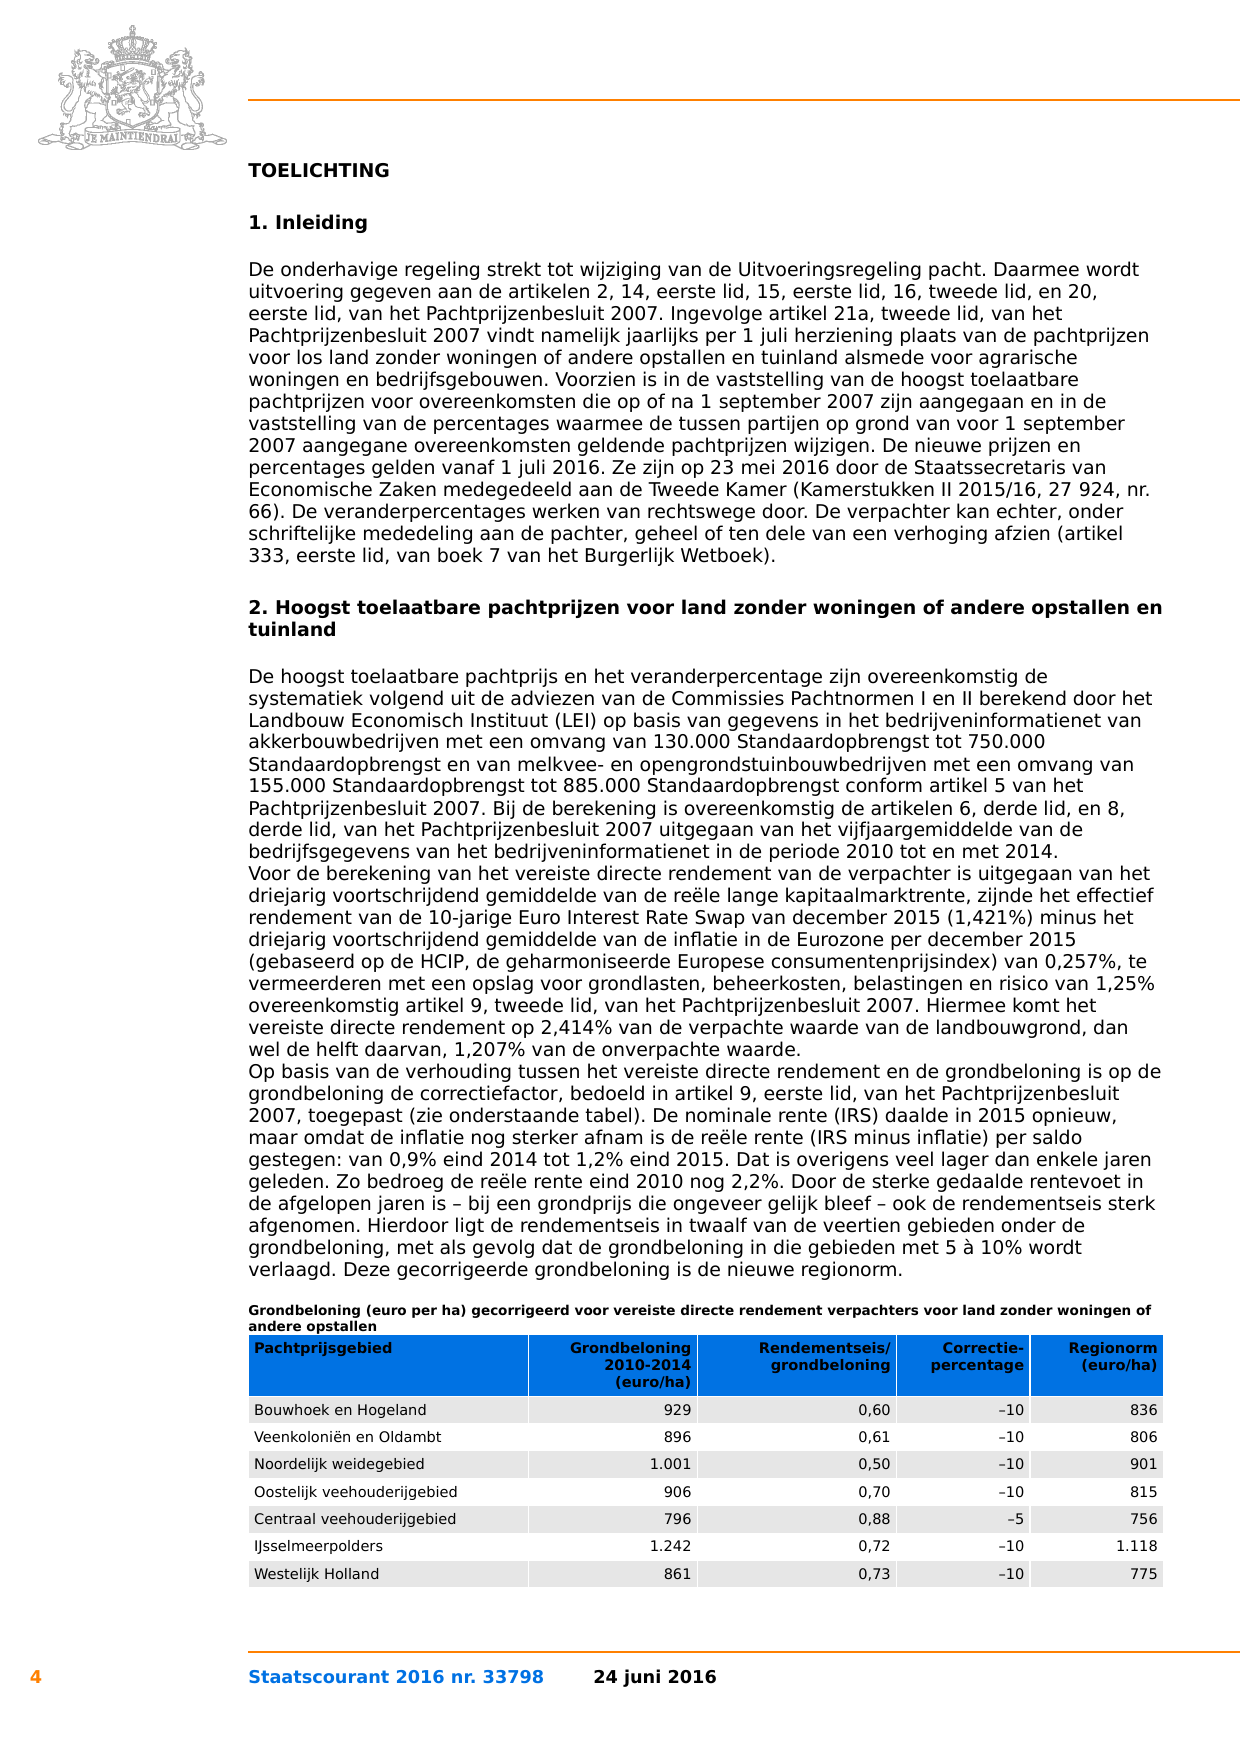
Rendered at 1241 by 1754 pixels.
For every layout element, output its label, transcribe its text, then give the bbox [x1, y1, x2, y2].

table_cell –10 [897, 1479, 1029, 1505]
table_cell –5 [897, 1506, 1029, 1533]
table_cell 861 [529, 1561, 697, 1587]
table_cell Westelijk Holland [249, 1561, 528, 1587]
table_cell 0,72 [698, 1534, 896, 1560]
text Op basis van de verhouding tussen het vereiste directe rendement en de grondbeloning is op de grondbeloning de correctiefactor, bedoeld in artikel 9, eerste lid, van het Pachtprijzenbesluit 2007, toegepast (zie onderstaande tabel). De nominale rente (IRS) daalde in 2015 opnieuw, maar omdat de inflatie nog sterker afnam is de reële rente (IRS minus inflatie) per saldo gestegen: van 0,9% eind 2014 tot 1,2% eind 2015. Dat is overigens veel lager dan enkele jaren geleden. Zo bedroeg de reële rente eind 2010 nog 2,2%. Door de sterke gedaalde rentevoet in de afgelopen jaren is – bij een grondprijs die ongeveer gelijk bleef – ook de rendementseis sterk afgenomen. Hierdoor ligt de rendementseis in twaalf van de veertien gebieden onder de grondbeloning, met als gevolg dat de grondbeloning in die gebieden met 5 à 10% wordt verlaagd. Deze gecorrigeerde grondbeloning is de nieuwe regionorm. [248, 1061, 1163, 1281]
table_cell –10 [897, 1397, 1029, 1423]
table_cell 1.001 [529, 1451, 697, 1478]
table_cell 0,60 [698, 1397, 896, 1423]
table_cell 0,50 [698, 1451, 896, 1478]
table_cell Correctie- percentage [897, 1335, 1029, 1396]
table_cell 929 [529, 1397, 697, 1423]
text De hoogst toelaatbare pachtprijs en het veranderpercentage zijn overeenkomstig de systematiek volgend uit de adviezen van de Commissies Pachtnormen I en II berekend door het Landbouw Economisch Instituut (LEI) op basis van gegevens in het bedrijveninformatienet van akkerbouwbedrijven met een omvang van 130.000 Standaardopbrengst tot 750.000 Standaardopbrengst en van melkvee- en opengrondstuinbouwbedrijven met een omvang van 155.000 Standaardopbrengst tot 885.000 Standaardopbrengst conform artikel 5 van het Pachtprijzenbesluit 2007. Bij de berekening is overeenkomstig de artikelen 6, derde lid, en 8, derde lid, van het Pachtprijzenbesluit 2007 uitgegaan van het vijfjaargemiddelde van de bedrijfsgegevens van het bedrijveninformatienet in de periode 2010 tot en met 2014. [248, 666, 1163, 863]
table_cell Veenkoloniën en Oldambt [249, 1424, 528, 1450]
subtitle TOELICHTING [248, 160, 1163, 182]
table_cell Pachtprijsgebied [249, 1335, 528, 1396]
table_cell –10 [897, 1451, 1029, 1478]
table_cell Grondbeloning 2010-2014 (euro/ha) [529, 1335, 697, 1396]
table_cell –10 [897, 1424, 1029, 1450]
table_cell 896 [529, 1424, 697, 1450]
table_cell 0,73 [698, 1561, 896, 1587]
table_cell 756 [1031, 1506, 1163, 1533]
table_cell 836 [1031, 1397, 1163, 1423]
table_cell 796 [529, 1506, 697, 1533]
table_cell 0,88 [698, 1506, 896, 1533]
table_cell 0,70 [698, 1479, 896, 1505]
table_cell 815 [1031, 1479, 1163, 1505]
table_cell 1.118 [1031, 1534, 1163, 1560]
picture [38, 25, 227, 150]
table_cell Noordelijk weidegebied [249, 1451, 528, 1478]
text De onderhavige regeling strekt tot wijziging van de Uitvoeringsregeling pacht. Daarmee wordt uitvoering gegeven aan de artikelen 2, 14, eerste lid, 15, eerste lid, 16, tweede lid, en 20, eerste lid, van het Pachtprijzenbesluit 2007. Ingevolge artikel 21a, tweede lid, van het Pachtprijzenbesluit 2007 vindt namelijk jaarlijks per 1 juli herziening plaats van de pachtprijzen voor los land zonder woningen of andere opstallen en tuinland alsmede voor agrarische woningen en bedrijfsgebouwen. Voorzien is in de vaststelling van de hoogst toelaatbare pachtprijzen voor overeenkomsten die op of na 1 september 2007 zijn aangegaan en in de vaststelling van de percentages waarmee de tussen partijen op grond van voor 1 september 2007 aangegane overeenkomsten geldende pachtprijzen wijzigen. De nieuwe prijzen en percentages gelden vanaf 1 juli 2016. Ze zijn op 23 mei 2016 door de Staatssecretaris van Economische Zaken medegedeeld aan de Tweede Kamer (Kamerstukken II 2015/16, 27 924, nr. 66). De veranderpercentages werken van rechtswege door. De verpachter kan echter, onder schriftelijke mededeling aan de pachter, geheel of ten dele van een verhoging afzien (artikel 333, eerste lid, van boek 7 van het Burgerlijk Wetboek). [248, 259, 1163, 567]
table_cell 0,61 [698, 1424, 896, 1450]
subtitle 2. Hoogst toelaatbare pachtprijzen voor land zonder woningen of andere opstallen en tuinland [248, 597, 1163, 641]
table_cell Oostelijk veehouderijgebied [249, 1479, 528, 1505]
table_cell 1.242 [529, 1534, 697, 1560]
table_cell Bouwhoek en Hogeland [249, 1397, 528, 1423]
table_cell 901 [1031, 1451, 1163, 1478]
table_cell 775 [1031, 1561, 1163, 1587]
table_cell 906 [529, 1479, 697, 1505]
table_cell –10 [897, 1534, 1029, 1560]
table_cell IJsselmeerpolders [249, 1534, 528, 1560]
text Voor de berekening van het vereiste directe rendement van de verpachter is uitgegaan van het driejarig voortschrijdend gemiddelde van de reële lange kapitaalmarktrente, zijnde het effectief rendement van de 10-jarige Euro Interest Rate Swap van december 2015 (1,421%) minus het driejarig voortschrijdend gemiddelde van de inflatie in de Eurozone per december 2015 (gebaseerd op de HCIP, de geharmoniseerde Europese consumentenprijsindex) van 0,257%, te vermeerderen met een opslag voor grondlasten, beheerkosten, belastingen en risico van 1,25% overeenkomstig artikel 9, tweede lid, van het Pachtprijzenbesluit 2007. Hiermee komt het vereiste directe rendement op 2,414% van de verpachte waarde van de landbouwgrond, dan wel de helft daarvan, 1,207% van de onverpachte waarde. [248, 863, 1163, 1061]
table_cell Rendementseis/ grondbeloning [698, 1335, 896, 1396]
table_cell Regionorm (euro/ha) [1031, 1335, 1163, 1396]
subtitle 1. Inleiding [248, 212, 1163, 234]
table_cell Centraal veehouderijgebied [249, 1506, 528, 1533]
table_header Grondbeloning (euro per ha) gecorrigeerd voor vereiste directe rendement verpachters voor land zonder woningen of andere opstallen [248, 1303, 1163, 1334]
table_cell –10 [897, 1561, 1029, 1587]
table_cell 806 [1031, 1424, 1163, 1450]
